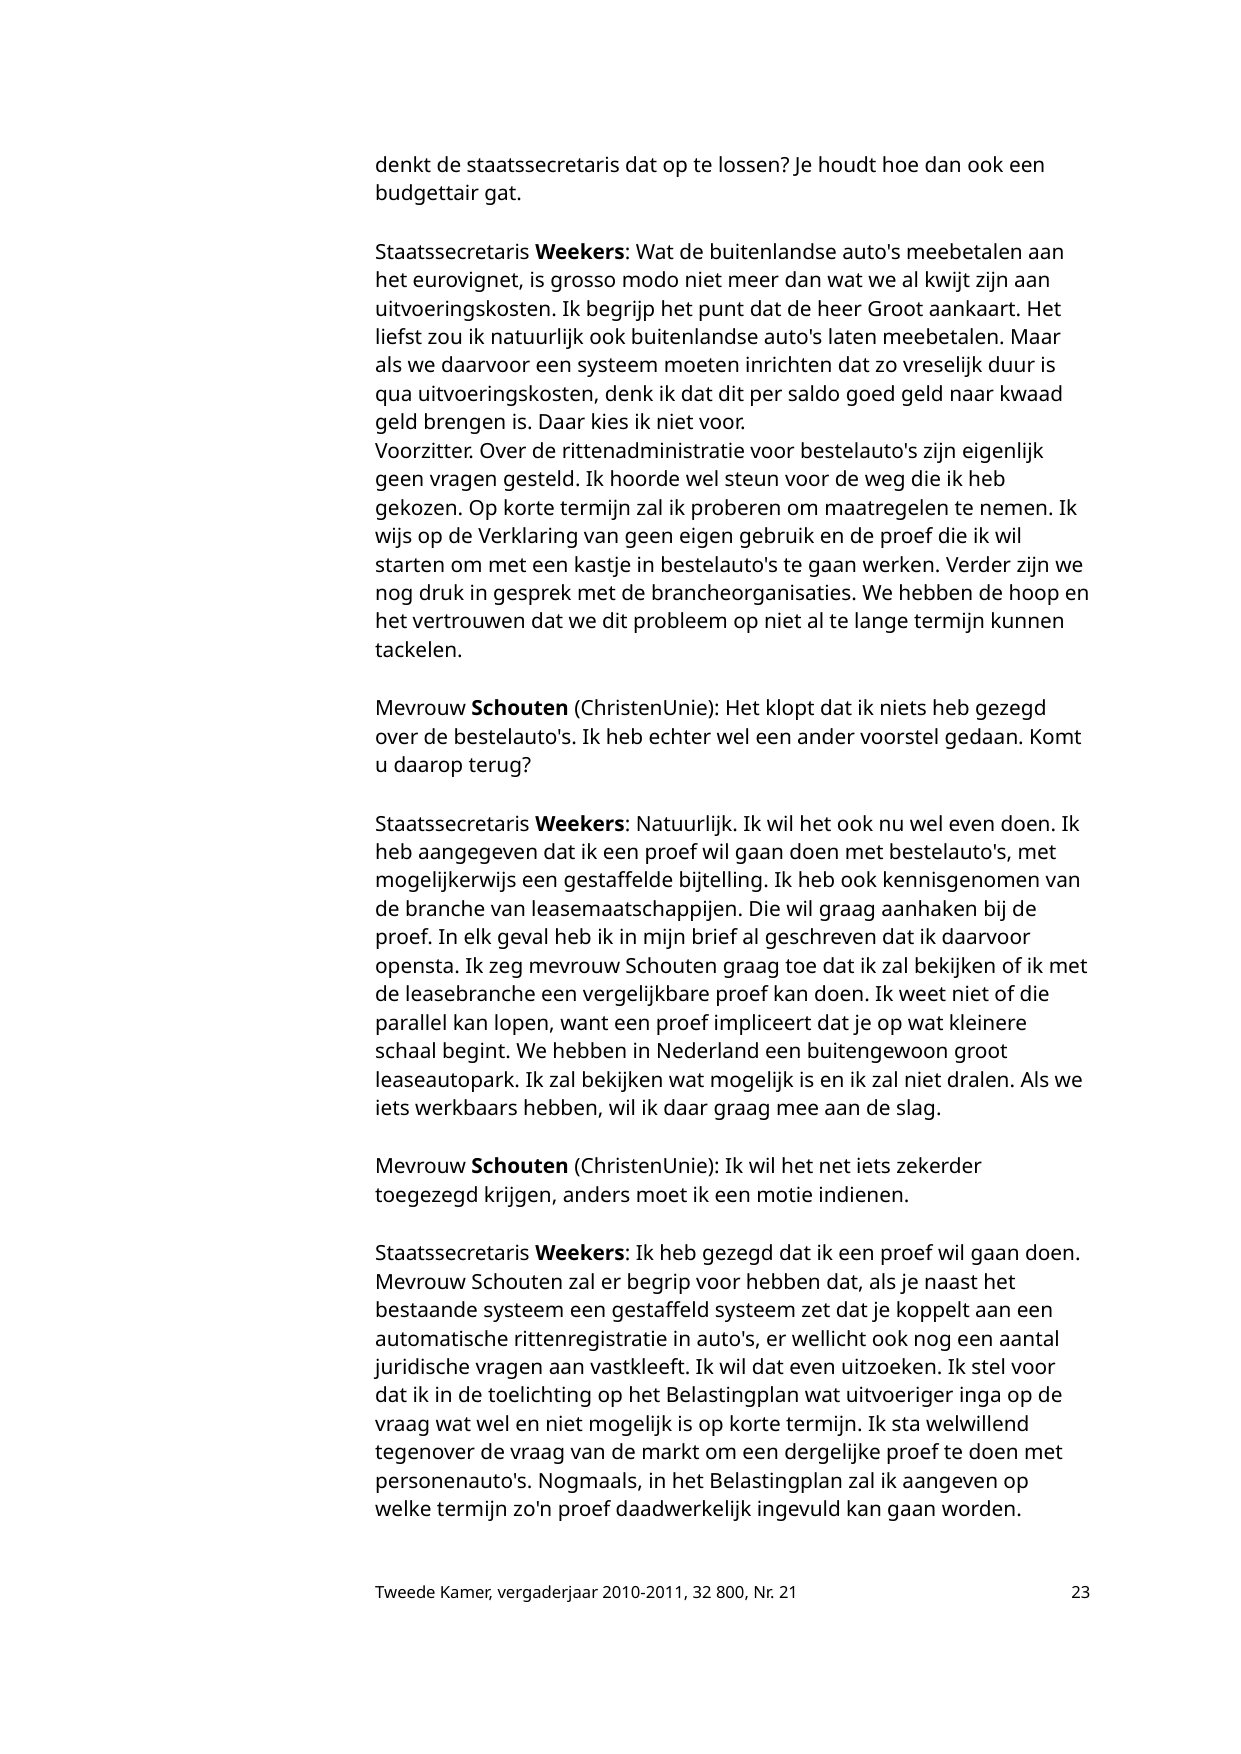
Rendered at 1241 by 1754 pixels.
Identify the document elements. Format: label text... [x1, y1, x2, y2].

text Voorzitter. Over de rittenadministratie voor bestelauto's zijn eigenlijk geen vragen gesteld. Ik hoorde wel steun voor de weg die ik heb gekozen. Op korte termijn zal ik proberen om maatregelen te nemen. Ik wijs op de Verklaring van geen eigen gebruik en de proef die ik wil starten om met een kastje in bestelauto's te gaan werken. Verder zijn we nog druk in gesprek met de brancheorganisaties. We hebben de hoop en het vertrouwen dat we dit probleem op niet al te lange termijn kunnen tackelen. [375, 436, 1090, 663]
text Mevrouw Schouten (ChristenUnie): Het klopt dat ik niets heb gezegd over de bestelauto's. Ik heb echter wel een ander voorstel gedaan. Komt u daarop terug? [375, 693, 1090, 779]
text denkt de staatssecretaris dat op te lossen? Je houdt hoe dan ook een budgettair gat. [375, 150, 1090, 207]
text Staatssecretaris Weekers: Natuurlijk. Ik wil het ook nu wel even doen. Ik heb aangegeven dat ik een proef wil gaan doen met bestelauto's, met mogelijkerwijs een gestaffelde bijtelling. Ik heb ook kennisgenomen van de branche van leasemaatschappijen. Die wil graag aanhaken bij de proef. In elk geval heb ik in mijn brief al geschreven dat ik daarvoor opensta. Ik zeg mevrouw Schouten graag toe dat ik zal bekijken of ik met de leasebranche een vergelijkbare proef kan doen. Ik weet niet of die parallel kan lopen, want een proef impliceert dat je op wat kleinere schaal begint. We hebben in Nederland een buitengewoon groot leaseautopark. Ik zal bekijken wat mogelijk is en ik zal niet dralen. Als we iets werkbaars hebben, wil ik daar graag mee aan de slag. [375, 809, 1090, 1122]
text Staatssecretaris Weekers: Ik heb gezegd dat ik een proef wil gaan doen. Mevrouw Schouten zal er begrip voor hebben dat, als je naast het bestaande systeem een gestaffeld systeem zet dat je koppelt aan een automatische rittenregistratie in auto's, er wellicht ook nog een aantal juridische vragen aan vastkleeft. Ik wil dat even uitzoeken. Ik stel voor dat ik in de toelichting op het Belastingplan wat uitvoeriger inga op de vraag wat wel en niet mogelijk is op korte termijn. Ik sta welwillend tegenover de vraag van de markt om een dergelijke proef te doen met personenauto's. Nogmaals, in het Belastingplan zal ik aangeven op welke termijn zo'n proef daadwerkelijk ingevuld kan gaan worden. [375, 1238, 1090, 1523]
text Mevrouw Schouten (ChristenUnie): Ik wil het net iets zekerder toegezegd krijgen, anders moet ik een motie indienen. [375, 1152, 1090, 1208]
text Staatssecretaris Weekers: Wat de buitenlandse auto's meebetalen aan het eurovignet, is grosso modo niet meer dan wat we al kwijt zijn aan uitvoeringskosten. Ik begrijp het punt dat de heer Groot aankaart. Het liefst zou ik natuurlijk ook buitenlandse auto's laten meebetalen. Maar als we daarvoor een systeem moeten inrichten dat zo vreselijk duur is qua uitvoeringskosten, denk ik dat dit per saldo goed geld naar kwaad geld brengen is. Daar kies ik niet voor. [375, 237, 1090, 436]
